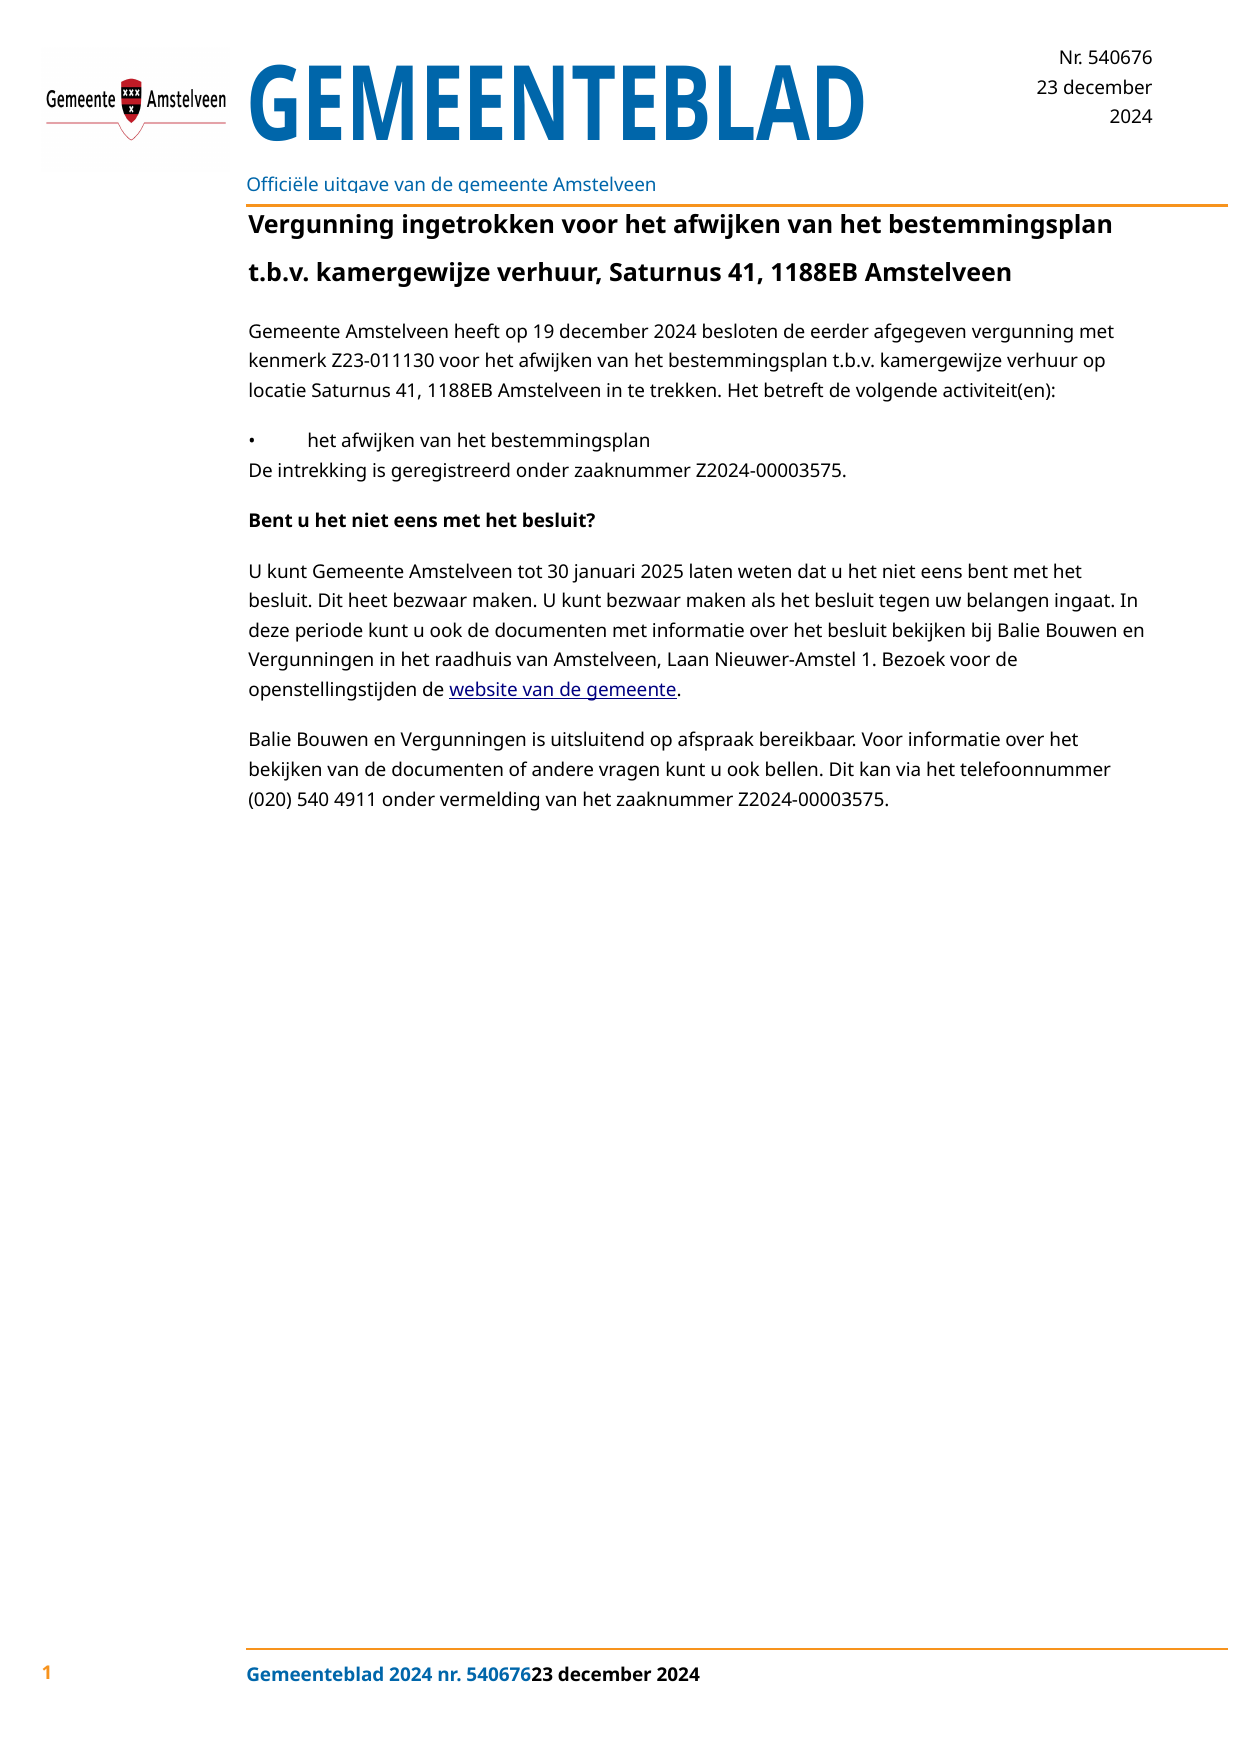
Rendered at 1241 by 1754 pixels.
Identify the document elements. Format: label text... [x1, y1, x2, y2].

text Bent u het niet eens met het besluit? [248, 507, 1152, 533]
text Balie Bouwen en Vergunningen is uitsluitend op afspraak bereikbaar. Voor informatie over het bekijken van de documenten of andere vragen kunt u ook bellen. Dit kan via het telefoonnummer (020) 540 4911 onder vermelding van het zaaknummer Z2024-00003575. [248, 727, 1152, 812]
text Vergunning ingetrokken voor het afwijken van het bestemmingsplan t.b.v. kamergewijze verhuur, Saturnus 41, 1188EB Amstelveen [248, 207, 1152, 288]
text U kunt Gemeente Amstelveen tot 30 januari 2025 laten weten dat u het niet eens bent met het besluit. Dit heet bezwaar maken. U kunt bezwaar maken als het besluit tegen uw belangen ingaat. In deze periode kunt u ook de documenten met informatie over het besluit bekijken bij Balie Bouwen en Vergunningen in het raadhuis van Amstelveen, Laan Nieuwer-Amstel 1. Bezoek voor de openstellingstijden de website van de gemeente. [248, 558, 1152, 702]
picture [41, 47, 231, 172]
text Gemeente Amstelveen heeft op 19 december 2024 besloten de eerder afgegeven vergunning met kenmerk Z23-011130 voor het afwijken van het bestemmingsplan t.b.v. kamergewijze verhuur op locatie Saturnus 41, 1188EB Amstelveen in te trekken. Het betreft de volgende activiteit(en): [248, 318, 1152, 403]
list het afwijken van het bestemmingsplan [248, 427, 1152, 453]
text De intrekking is geregistreerd onder zaaknummer Z2024-00003575. [248, 457, 1152, 483]
